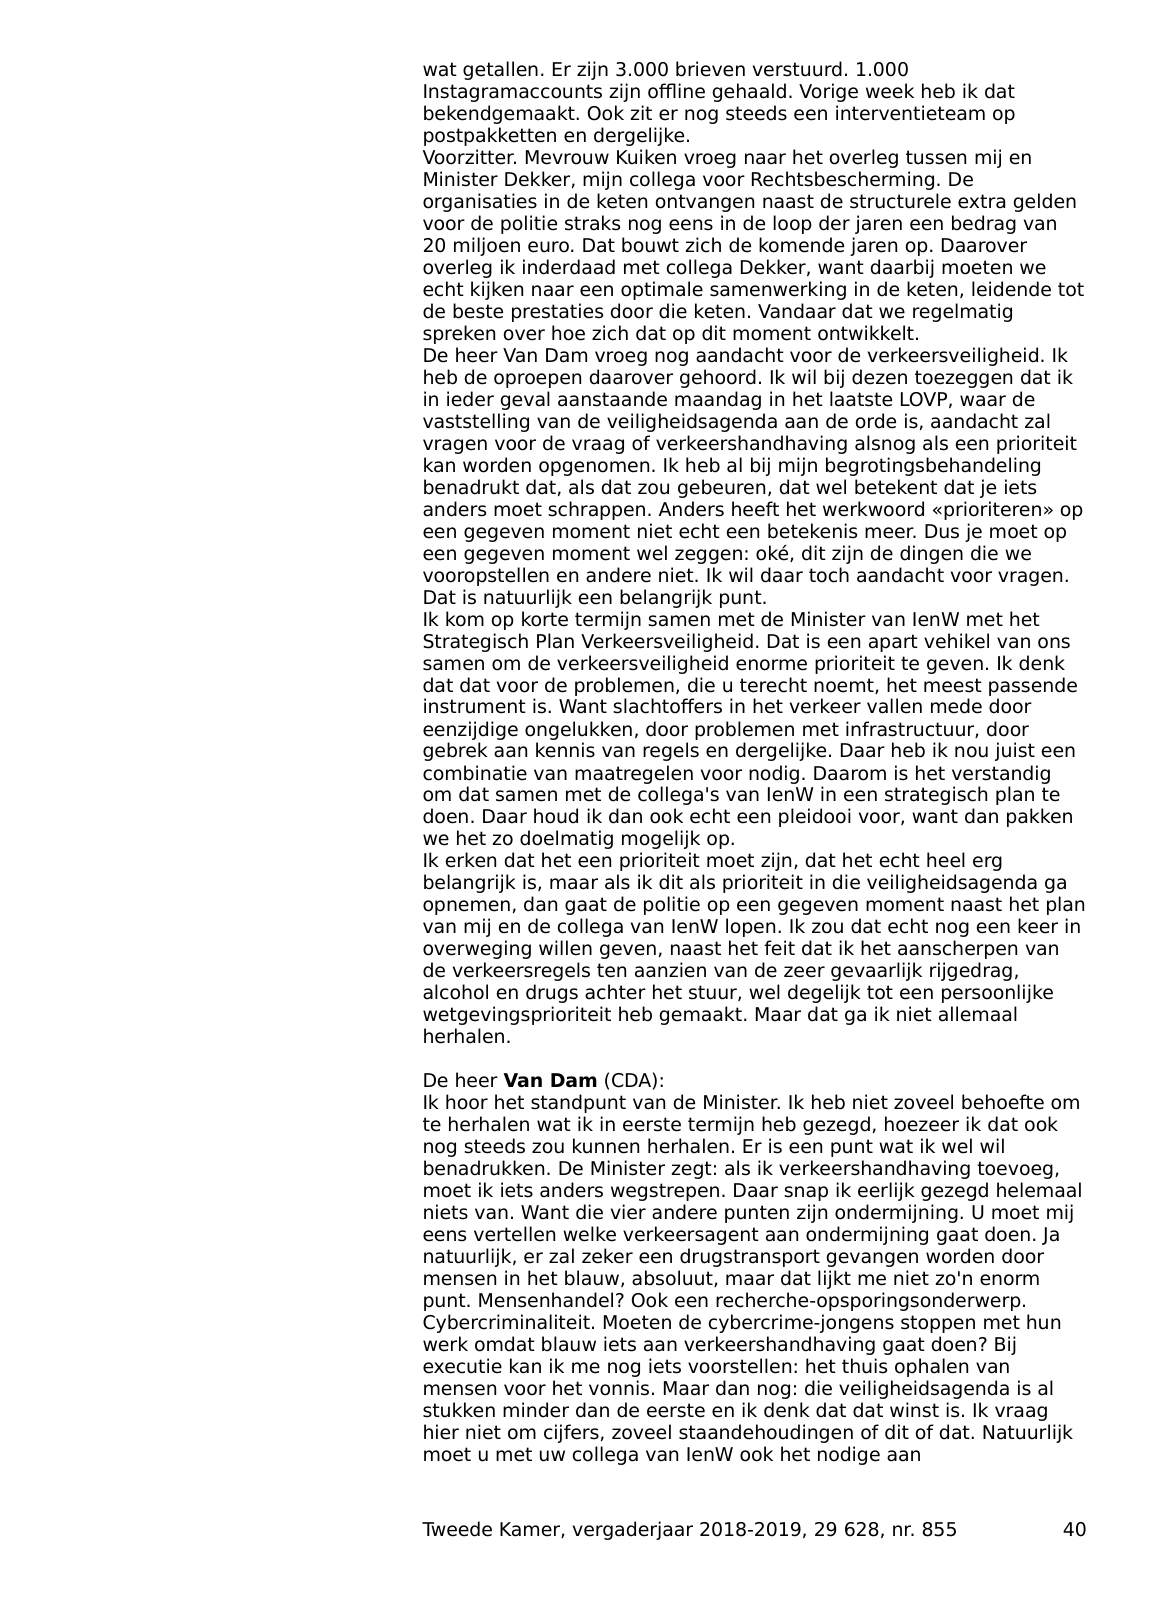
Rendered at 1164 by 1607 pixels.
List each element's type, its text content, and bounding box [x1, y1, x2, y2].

text Ik kom op korte termijn samen met de Minister van IenW met het Strategisch Plan Verkeersveiligheid. Dat is een apart vehikel van ons samen om de verkeersveiligheid enorme prioriteit te geven. Ik denk dat dat voor de problemen, die u terecht noemt, het meest passende instrument is. Want slachtoffers in het verkeer vallen mede door eenzijdige ongelukken, door problemen met infrastructuur, door gebrek aan kennis van regels en dergelijke. Daar heb ik nou juist een combinatie van maatregelen voor nodig. Daarom is het verstandig om dat samen met de collega's van IenW in een strategisch plan te doen. Daar houd ik dan ook echt een pleidooi voor, want dan pakken we het zo doelmatig mogelijk op. [422, 608, 1087, 850]
text De heer Van Dam (CDA): [422, 1070, 1087, 1092]
text Voorzitter. Mevrouw Kuiken vroeg naar het overleg tussen mij en Minister Dekker, mijn collega voor Rechtsbescherming. De organisaties in de keten ontvangen naast de structurele extra gelden voor de politie straks nog eens in de loop der jaren een bedrag van 20 miljoen euro. Dat bouwt zich de komende jaren op. Daarover overleg ik inderdaad met collega Dekker, want daarbij moeten we echt kijken naar een optimale samenwerking in de keten, leidende tot de beste prestaties door die keten. Vandaar dat we regelmatig spreken over hoe zich dat op dit moment ontwikkelt. [422, 147, 1087, 345]
text Ik erken dat het een prioriteit moet zijn, dat het echt heel erg belangrijk is, maar als ik dit als prioriteit in die veiligheidsagenda ga opnemen, dan gaat de politie op een gegeven moment naast het plan van mij en de collega van IenW lopen. Ik zou dat echt nog een keer in overweging willen geven, naast het feit dat ik het aanscherpen van de verkeersregels ten aanzien van de zeer gevaarlijk rijgedrag, alcohol en drugs achter het stuur, wel degelijk tot een persoonlijke wetgevingsprioriteit heb gemaakt. Maar dat ga ik niet allemaal herhalen. [422, 850, 1087, 1048]
text wat getallen. Er zijn 3.000 brieven verstuurd. 1.000 Instagramaccounts zijn offline gehaald. Vorige week heb ik dat bekendgemaakt. Ook zit er nog steeds een interventieteam op postpakketten en dergelijke. [422, 59, 1087, 147]
text Ik hoor het standpunt van de Minister. Ik heb niet zoveel behoefte om te herhalen wat ik in eerste termijn heb gezegd, hoezeer ik dat ook nog steeds zou kunnen herhalen. Er is een punt wat ik wel wil benadrukken. De Minister zegt: als ik verkeershandhaving toevoeg, moet ik iets anders wegstrepen. Daar snap ik eerlijk gezegd helemaal niets van. Want die vier andere punten zijn ondermijning. U moet mij eens vertellen welke verkeersagent aan ondermijning gaat doen. Ja natuurlijk, er zal zeker een drugstransport gevangen worden door mensen in het blauw, absoluut, maar dat lijkt me niet zo'n enorm punt. Mensenhandel? Ook een recherche-opsporingsonderwerp. Cybercriminaliteit. Moeten de cybercrime-jongens stoppen met hun werk omdat blauw iets aan verkeershandhaving gaat doen? Bij executie kan ik me nog iets voorstellen: het thuis ophalen van mensen voor het vonnis. Maar dan nog: die veiligheidsagenda is al stukken minder dan de eerste en ik denk dat dat winst is. Ik vraag hier niet om cijfers, zoveel staandehoudingen of dit of dat. Natuurlijk moet u met uw collega van IenW ook het nodige aan [422, 1092, 1087, 1466]
text De heer Van Dam vroeg nog aandacht voor de verkeersveiligheid. Ik heb de oproepen daarover gehoord. Ik wil bij dezen toezeggen dat ik in ieder geval aanstaande maandag in het laatste LOVP, waar de vaststelling van de veiligheidsagenda aan de orde is, aandacht zal vragen voor de vraag of verkeershandhaving alsnog als een prioriteit kan worden opgenomen. Ik heb al bij mijn begrotingsbehandeling benadrukt dat, als dat zou gebeuren, dat wel betekent dat je iets anders moet schrappen. Anders heeft het werkwoord «prioriteren» op een gegeven moment niet echt een betekenis meer. Dus je moet op een gegeven moment wel zeggen: oké, dit zijn de dingen die we vooropstellen en andere niet. Ik wil daar toch aandacht voor vragen. Dat is natuurlijk een belangrijk punt. [422, 345, 1087, 608]
